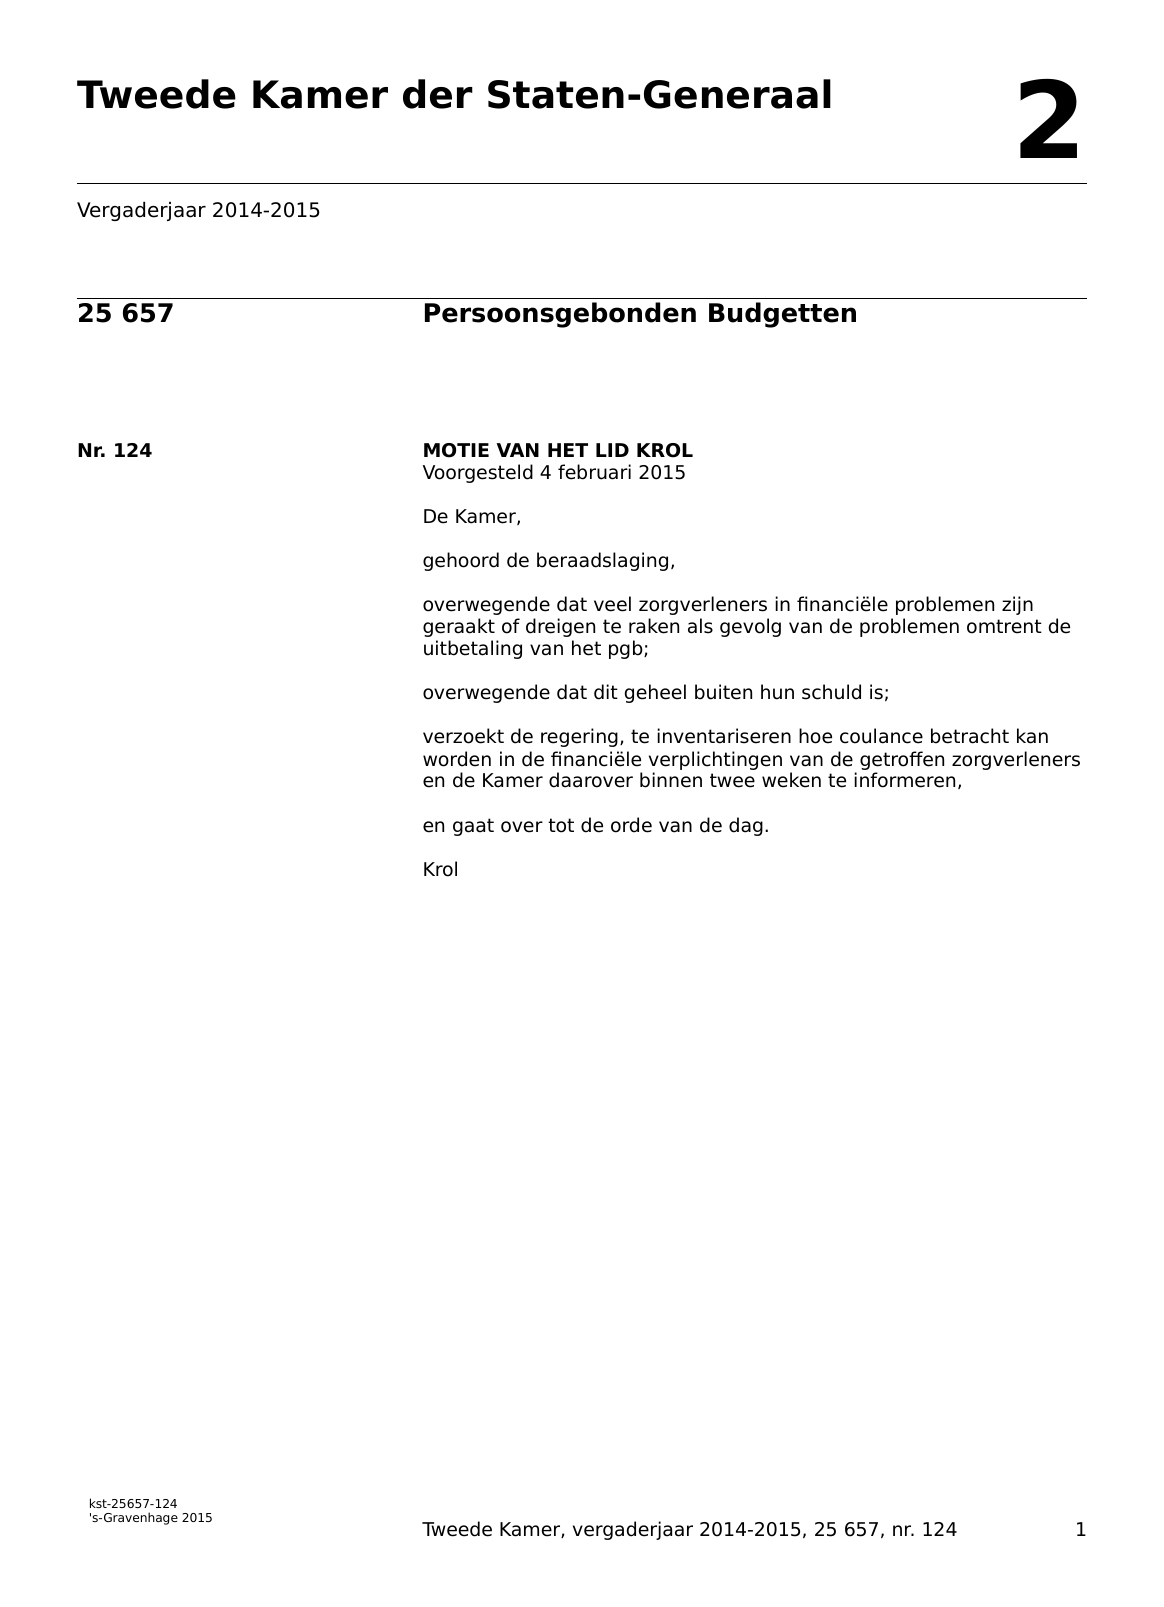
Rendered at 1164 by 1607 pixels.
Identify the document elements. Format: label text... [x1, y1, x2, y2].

text overwegende dat dit geheel buiten hun schuld is; [422, 682, 1087, 704]
text De Kamer, [422, 506, 1087, 528]
text 's-Gravenhage 2015 [88, 1511, 323, 1525]
table_header 2 [886, 59, 1087, 183]
text overwegende dat veel zorgverleners in financiële problemen zijn geraakt of dreigen te raken als gevolg van de problemen omtrent de uitbetaling van het pgb; [422, 594, 1087, 660]
text Krol [422, 859, 1087, 881]
text verzoekt de regering, te inventariseren hoe coulance betracht kan worden in de financiële verplichtingen van de getroffen zorgverleners en de Kamer daarover binnen twee weken te informeren, [422, 726, 1087, 792]
text kst-25657-124 [88, 1497, 323, 1511]
text Voorgesteld 4 februari 2015 [422, 462, 1087, 484]
table_cell Vergaderjaar 2014-2015 [77, 184, 1087, 298]
subtitle 25 657 Persoonsgebonden Budgetten [77, 299, 1087, 329]
text gehoord de beraadslaging, [422, 550, 1087, 572]
text en gaat over tot de orde van de dag. [422, 814, 1087, 837]
subtitle Nr. 124 MOTIE VAN HET LID KROL [77, 440, 1087, 462]
table_header Tweede Kamer der Staten-Generaal [77, 59, 886, 183]
